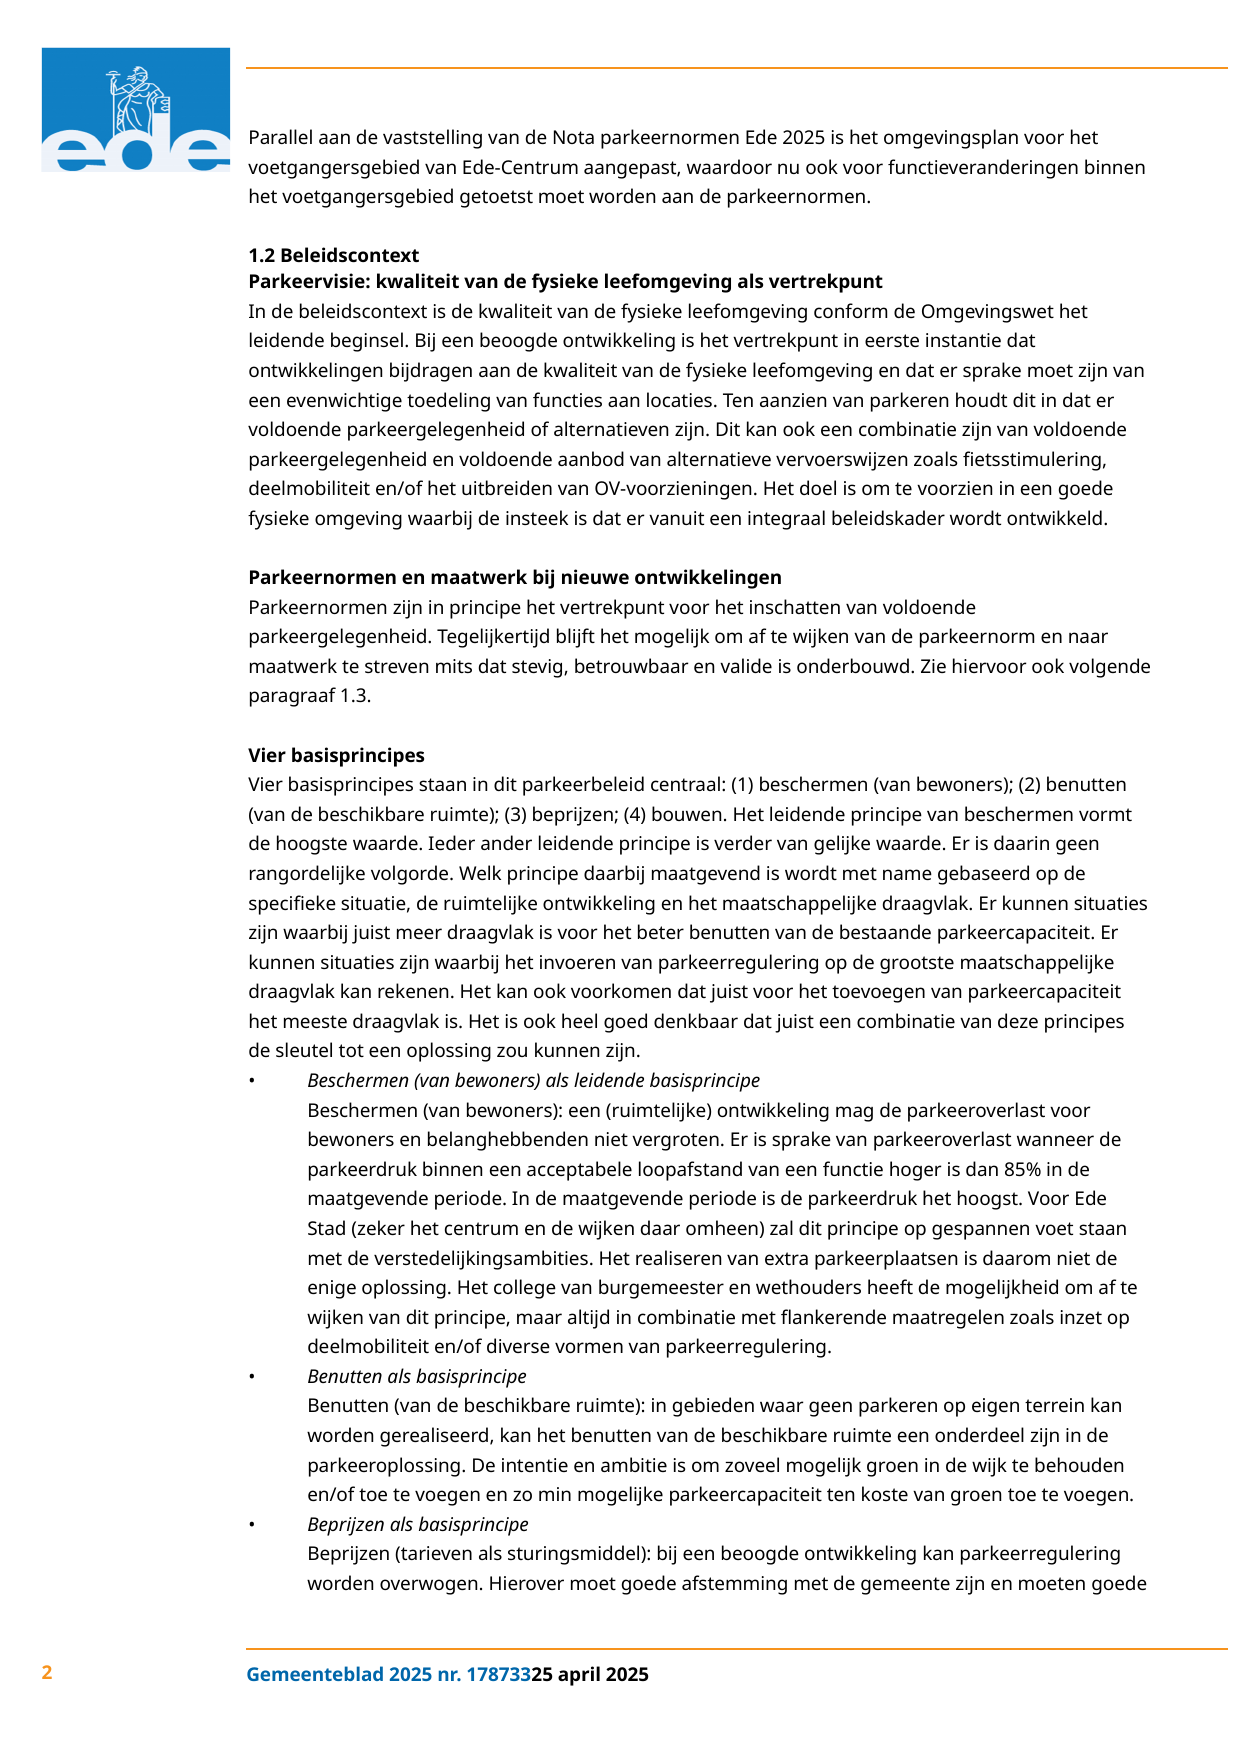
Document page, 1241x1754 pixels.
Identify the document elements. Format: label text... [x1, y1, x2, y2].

text Vier basisprincipes staan in dit parkeerbeleid centraal: (1) beschermen (van bewoners); (2) benutten (van de beschikbare ruimte); (3) beprijzen; (4) bouwen. Het leidende principe van beschermen vormt de hoogste waarde. Ieder ander leidende principe is verder van gelijke waarde. Er is daarin geen rangordelijke volgorde. Welk principe daarbij maatgevend is wordt met name gebaseerd op de specifieke situatie, de ruimtelijke ontwikkeling en het maatschappelijke draagvlak. Er kunnen situaties zijn waarbij juist meer draagvlak is voor het beter benutten van de bestaande parkeercapaciteit. Er kunnen situaties zijn waarbij het invoeren van parkeerregulering op de grootste maatschappelijke draagvlak kan rekenen. Het kan ook voorkomen dat juist voor het toevoegen van parkeercapaciteit het meeste draagvlak is. Het is ook heel goed denkbaar dat juist een combinatie van deze principes de sleutel tot een oplossing zou kunnen zijn. [248, 771, 1152, 1063]
text Parallel aan de vaststelling van de Nota parkeernormen Ede 2025 is het omgevingsplan voor het voetgangersgebied van Ede-Centrum aangepast, waardoor nu ook voor functieveranderingen binnen het voetgangersgebied getoetst moet worden aan de parkeernormen. [248, 124, 1152, 209]
text In de beleidscontext is de kwaliteit van de fysieke leefomgeving conform de Omgevingswet het leidende beginsel. Bij een beoogde ontwikkeling is het vertrekpunt in eerste instantie dat ontwikkelingen bijdragen aan de kwaliteit van de fysieke leefomgeving en dat er sprake moet zijn van een evenwichtige toedeling van functies aan locaties. Ten aanzien van parkeren houdt dit in dat er voldoende parkeergelegenheid of alternatieven zijn. Dit kan ook een combinatie zijn van voldoende parkeergelegenheid en voldoende aanbod van alternatieve vervoerswijzen zoals fietsstimulering, deelmobiliteit en/of het uitbreiden van OV-voorzieningen. Het doel is om te voorzien in een goede fysieke omgeving waarbij de insteek is dat er vanuit een integraal beleidskader wordt ontwikkeld. [248, 298, 1152, 531]
text Parkeervisie: kwaliteit van de fysieke leefomgeving als vertrekpunt [248, 268, 1152, 294]
list Beprijzen (tarieven als sturingsmiddel): bij een beoogde ontwikkeling kan parkeerregulering worden overwogen. Hierover moet goede afstemming met de gemeente zijn en moeten goede [248, 1541, 1152, 1596]
text Parkeernormen en maatwerk bij nieuwe ontwikkelingen [248, 564, 1152, 590]
list Beschermen (van bewoners): een (ruimtelijke) ontwikkeling mag de parkeeroverlast voor bewoners en belanghebbenden niet vergroten. Er is sprake van parkeeroverlast wanneer de parkeerdruk binnen een acceptabele loopafstand van een functie hoger is dan 85% in de maatgevende periode. In de maatgevende periode is de parkeerdruk het hoogst. Voor Ede Stad (zeker het centrum en de wijken daar omheen) zal dit principe op gespannen voet staan met de verstedelijkingsambities. Het realiseren van extra parkeerplaatsen is daarom niet de enige oplossing. Het college van burgemeester en wethouders heeft de mogelijkheid om af te wijken van dit principe, maar altijd in combinatie met flankerende maatregelen zoals inzet op deelmobiliteit en/of diverse vormen van parkeerregulering. [248, 1097, 1152, 1359]
picture [41, 47, 231, 172]
text 1.2 Beleidscontext [248, 243, 1152, 268]
list Beschermen (van bewoners) als leidende basisprincipe [248, 1067, 1152, 1093]
text Parkeernormen zijn in principe het vertrekpunt voor het inschatten van voldoende parkeergelegenheid. Tegelijkertijd blijft het mogelijk om af te wijken van de parkeernorm en naar maatwerk te streven mits dat stevig, betrouwbaar en valide is onderbouwd. Zie hiervoor ook volgende paragraaf 1.3. [248, 594, 1152, 708]
list Beprijzen als basisprincipe [248, 1511, 1152, 1537]
list Benutten als basisprincipe [248, 1363, 1152, 1389]
text Vier basisprincipes [248, 742, 1152, 767]
list Benutten (van de beschikbare ruimte): in gebieden waar geen parkeren op eigen terrein kan worden gerealiseerd, kan het benutten van de beschikbare ruimte een onderdeel zijn in de parkeeroplossing. De intentie en ambitie is om zoveel mogelijk groen in de wijk te behouden en/of toe te voegen en zo min mogelijke parkeercapaciteit ten koste van groen toe te voegen. [248, 1393, 1152, 1507]
